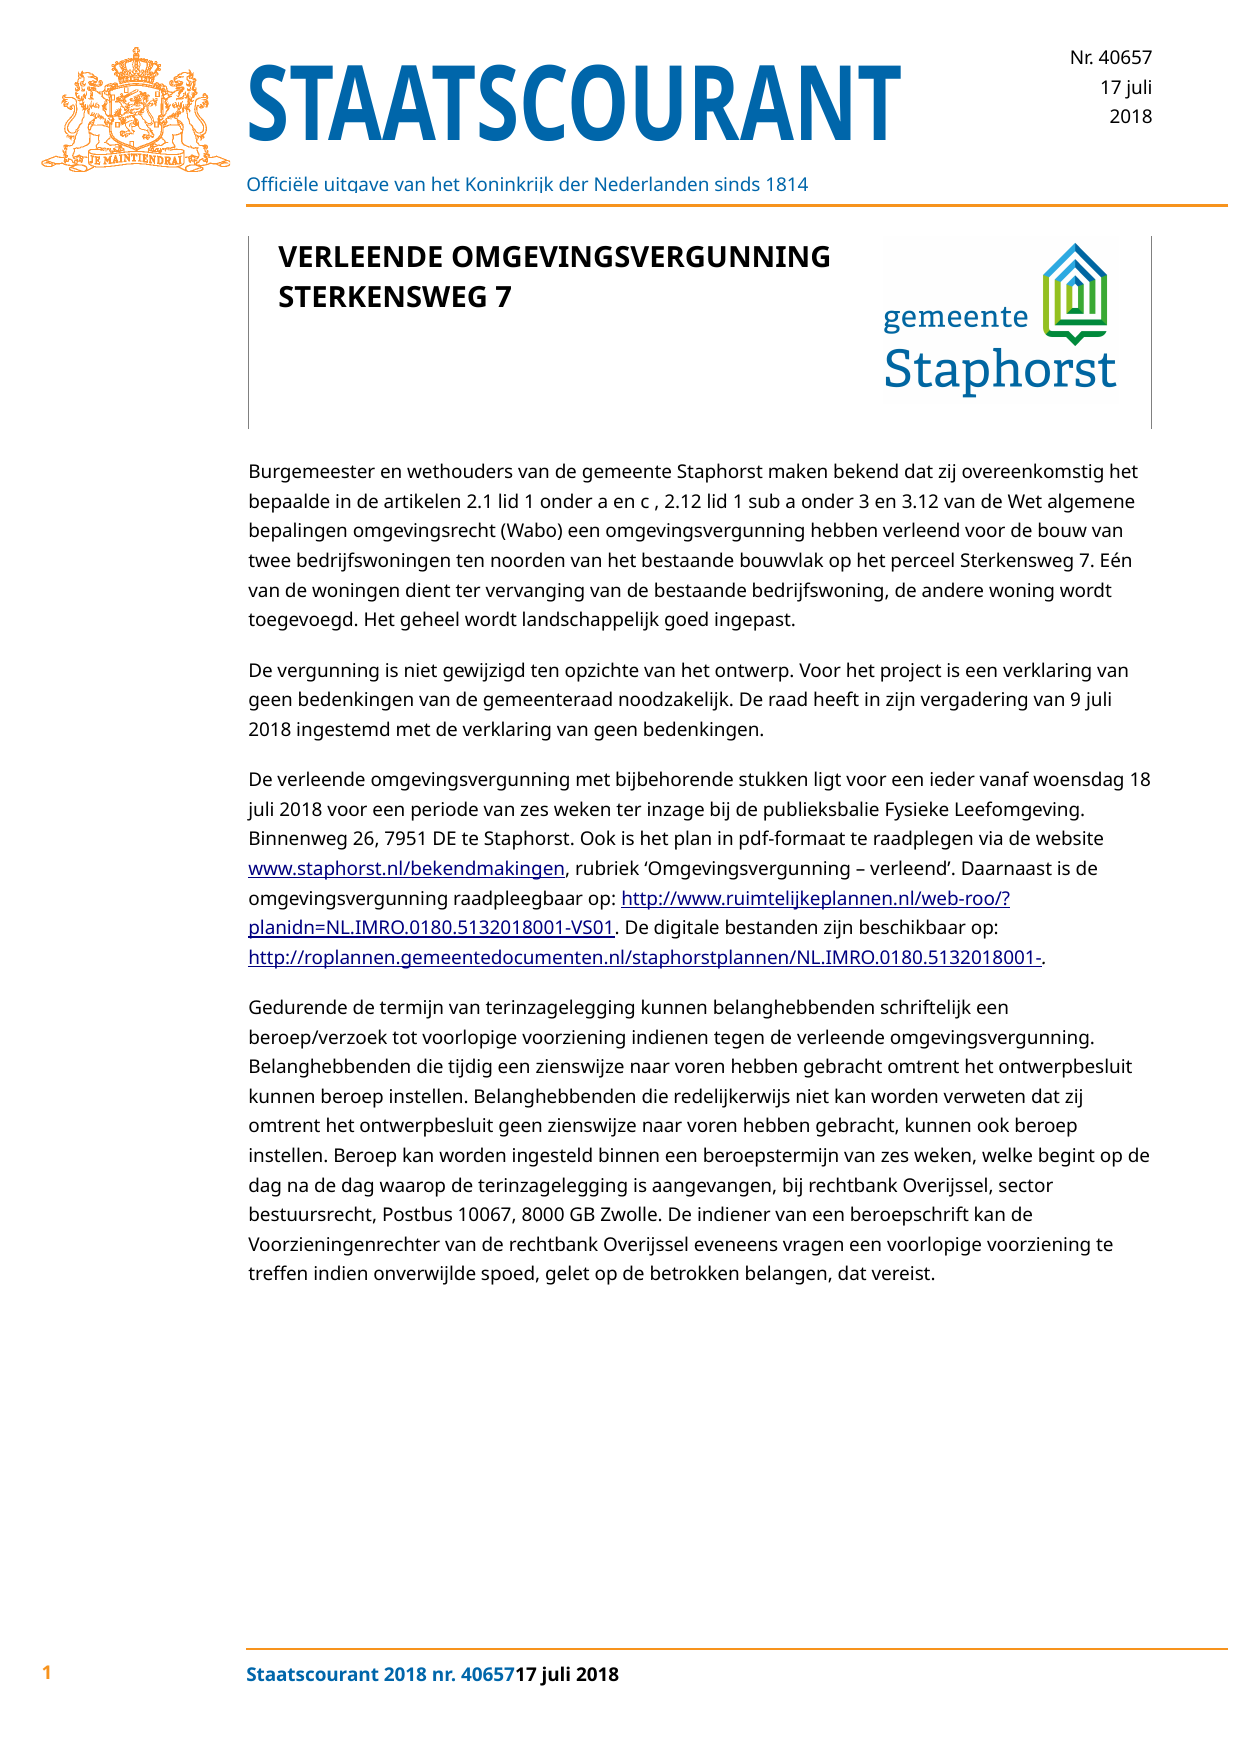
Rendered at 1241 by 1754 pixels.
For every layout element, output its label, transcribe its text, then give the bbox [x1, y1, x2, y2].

text Gedurende de termijn van terinzagelegging kunnen belanghebbenden schriftelijk een beroep/verzoek tot voorlopige voorziening indienen tegen de verleende omgevingsvergunning. Belanghebbenden die tijdig een zienswijze naar voren hebben gebracht omtrent het ontwerpbesluit kunnen beroep instellen. Belanghebbenden die redelijkerwijs niet kan worden verweten dat zij omtrent het ontwerpbesluit geen zienswijze naar voren hebben gebracht, kunnen ook beroep instellen. Beroep kan worden ingesteld binnen een beroepstermijn van zes weken, welke begint op de dag na de dag waarop de terinzagelegging is aangevangen, bij rechtbank Overijssel, sector bestuursrecht, Postbus 10067, 8000 GB Zwolle. De indiener van een beroepschrift kan de Voorzieningenrechter van de rechtbank Overijssel eveneens vragen een voorlopige voorziening te treffen indien onverwijlde spoed, gelet op de betrokken belangen, dat vereist. [248, 994, 1152, 1286]
picture [41, 47, 231, 172]
text Burgemeester en wethouders van de gemeente Staphorst maken bekend dat zij overeenkomstig het bepaalde in de artikelen 2.1 lid 1 onder a en c , 2.12 lid 1 sub a onder 3 en 3.12 van de Wet algemene bepalingen omgevingsrecht (Wabo) een omgevingsvergunning hebben verleend voor de bouw van twee bedrijfswoningen ten noorden van het bestaande bouwvlak op het perceel Sterkensweg 7. Eén van de woningen dient ter vervanging van de bestaande bedrijfswoning, de andere woning wordt toegevoegd. Het geheel wordt landschappelijk goed ingepast. [248, 458, 1152, 632]
text De verleende omgevingsvergunning met bijbehorende stukken ligt voor een ieder vanaf woensdag 18 juli 2018 voor een periode van zes weken ter inzage bij de publieksbalie Fysieke Leefomgeving. Binnenweg 26, 7951 DE te Staphorst. Ook is het plan in pdf-formaat te raadplegen via de website www.staphorst.nl/bekendmakingen, rubriek ‘Omgevingsvergunning – verleend’. Daarnaast is de omgevingsvergunning raadpleegbaar op: http://www.ruimtelijkeplannen.nl/web-roo/?planidn=NL.IMRO.0180.5132018001-VS01. De digitale bestanden zijn beschikbaar op: http://roplannen.gemeentedocumenten.nl/staphorstplannen/NL.IMRO.0180.5132018001-. [248, 766, 1152, 970]
text De vergunning is niet gewijzigd ten opzichte van het ontwerp. Voor het project is een verklaring van geen bedenkingen van de gemeenteraad noodzakelijk. De raad heeft in zijn vergadering van 9 juli 2018 ingestemd met de verklaring van geen bedenkingen. [248, 657, 1152, 742]
table_header VERLEENDE OMGEVINGSVERGUNNING STERKENSWEG 7 [249, 236, 850, 429]
table_header [850, 236, 1151, 429]
picture [882, 236, 1119, 404]
